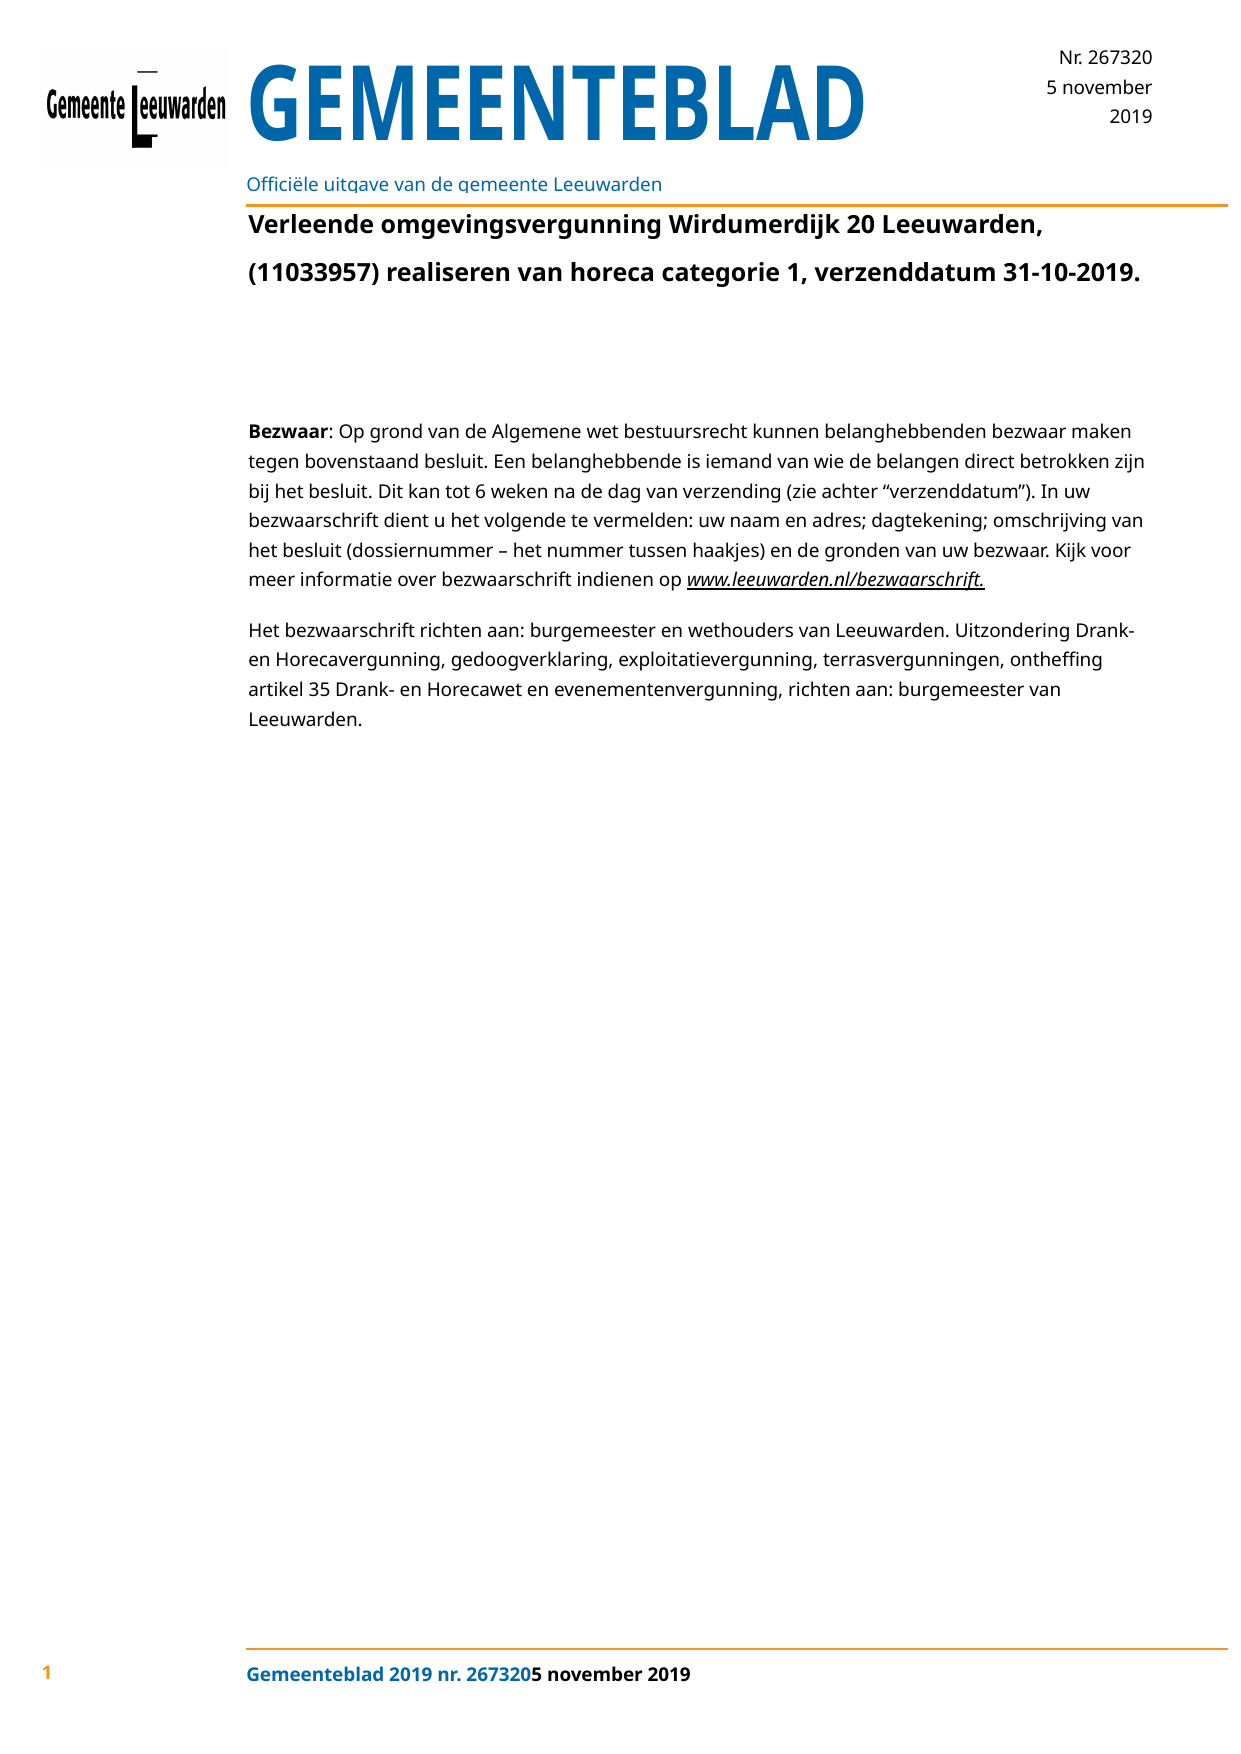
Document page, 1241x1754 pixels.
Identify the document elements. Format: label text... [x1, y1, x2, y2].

picture [41, 47, 231, 172]
text Bezwaar: Op grond van de Algemene wet bestuursrecht kunnen belanghebbenden bezwaar maken tegen bovenstaand besluit. Een belanghebbende is iemand van wie de belangen direct betrokken zijn bij het besluit. Dit kan tot 6 weken na de dag van verzending (zie achter “verzenddatum”). In uw bezwaarschrift dient u het volgende te vermelden: uw naam en adres; dagtekening; omschrijving van het besluit (dossiernummer – het nummer tussen haakjes) en de gronden van uw bezwaar. Kijk voor meer informatie over bezwaarschrift indienen op www.leeuwarden.nl/bezwaarschrift. [248, 419, 1152, 592]
text Verleende omgevingsvergunning Wirdumerdijk 20 Leeuwarden, (11033957) realiseren van horeca categorie 1, verzenddatum 31-10-2019. [248, 207, 1152, 288]
text Het bezwaarschrift richten aan: burgemeester en wethouders van Leeuwarden. Uitzondering Drank- en Horecavergunning, gedoogverklaring, exploitatievergunning, terrasvergunningen, ontheffing artikel 35 Drank- en Horecawet en evenementenvergunning, richten aan: burgemeester van Leeuwarden. [248, 617, 1152, 732]
